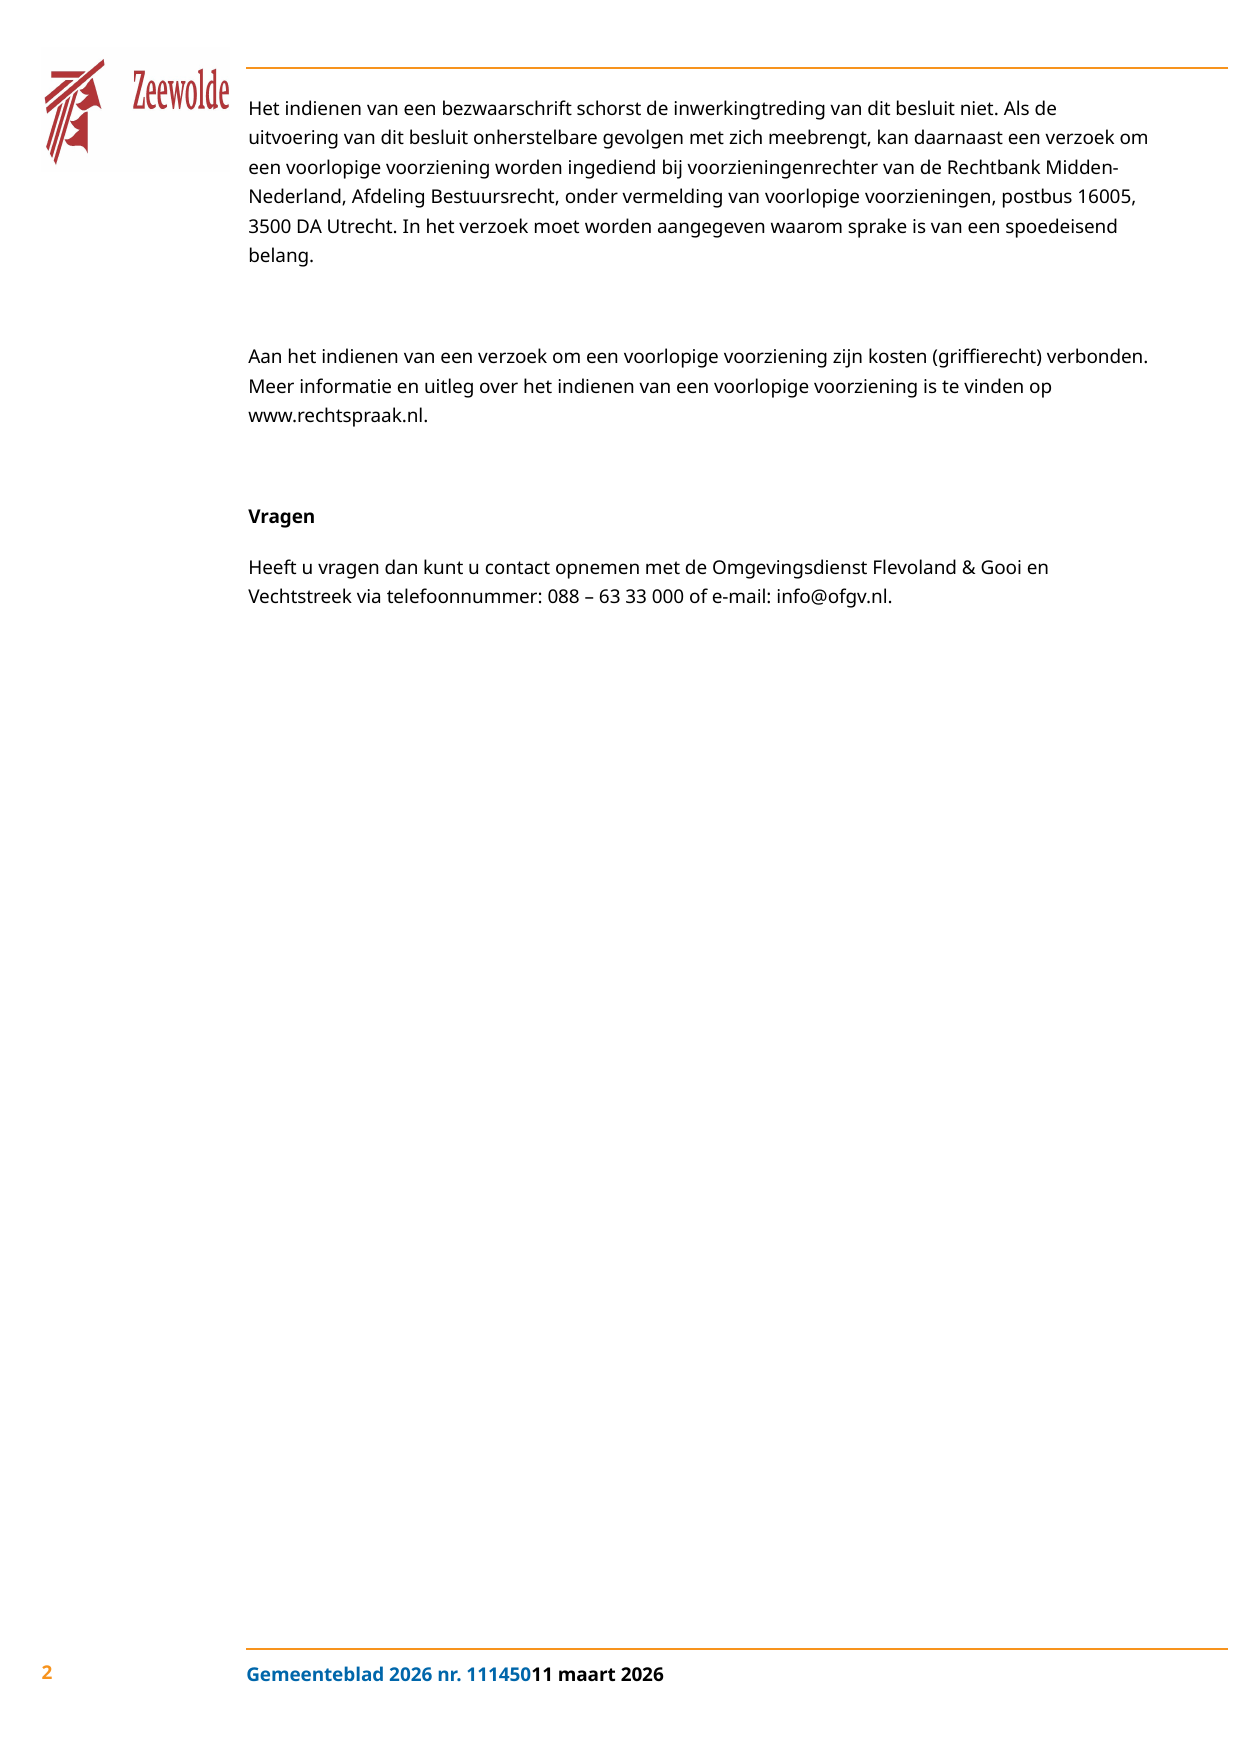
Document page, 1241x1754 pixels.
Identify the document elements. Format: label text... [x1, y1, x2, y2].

text Aan het indienen van een verzoek om een voorlopige voorziening zijn kosten (griffierecht) verbonden. Meer informatie en uitleg over het indienen van een voorlopige voorziening is te vinden op www.rechtspraak.nl. [248, 343, 1152, 428]
text Vragen [248, 503, 1152, 529]
text Heeft u vragen dan kunt u contact opnemen met de Omgevingsdienst Flevoland & Gooi en Vechtstreek via telefoonnummer: 088 – 63 33 000 of e-mail: info@ofgv.nl. [248, 554, 1152, 609]
text Het indienen van een bezwaarschrift schorst de inwerkingtreding van dit besluit niet. Als de uitvoering van dit besluit onherstelbare gevolgen met zich meebrengt, kan daarnaast een verzoek om een voorlopige voorziening worden ingediend bij voorzieningenrechter van de Rechtbank Midden-Nederland, Afdeling Bestuursrecht, onder vermelding van voorlopige voorzieningen, postbus 16005, 3500 DA Utrecht. In het verzoek moet worden aangegeven waarom sprake is van een spoedeisend belang. [248, 95, 1152, 268]
picture [41, 47, 231, 172]
